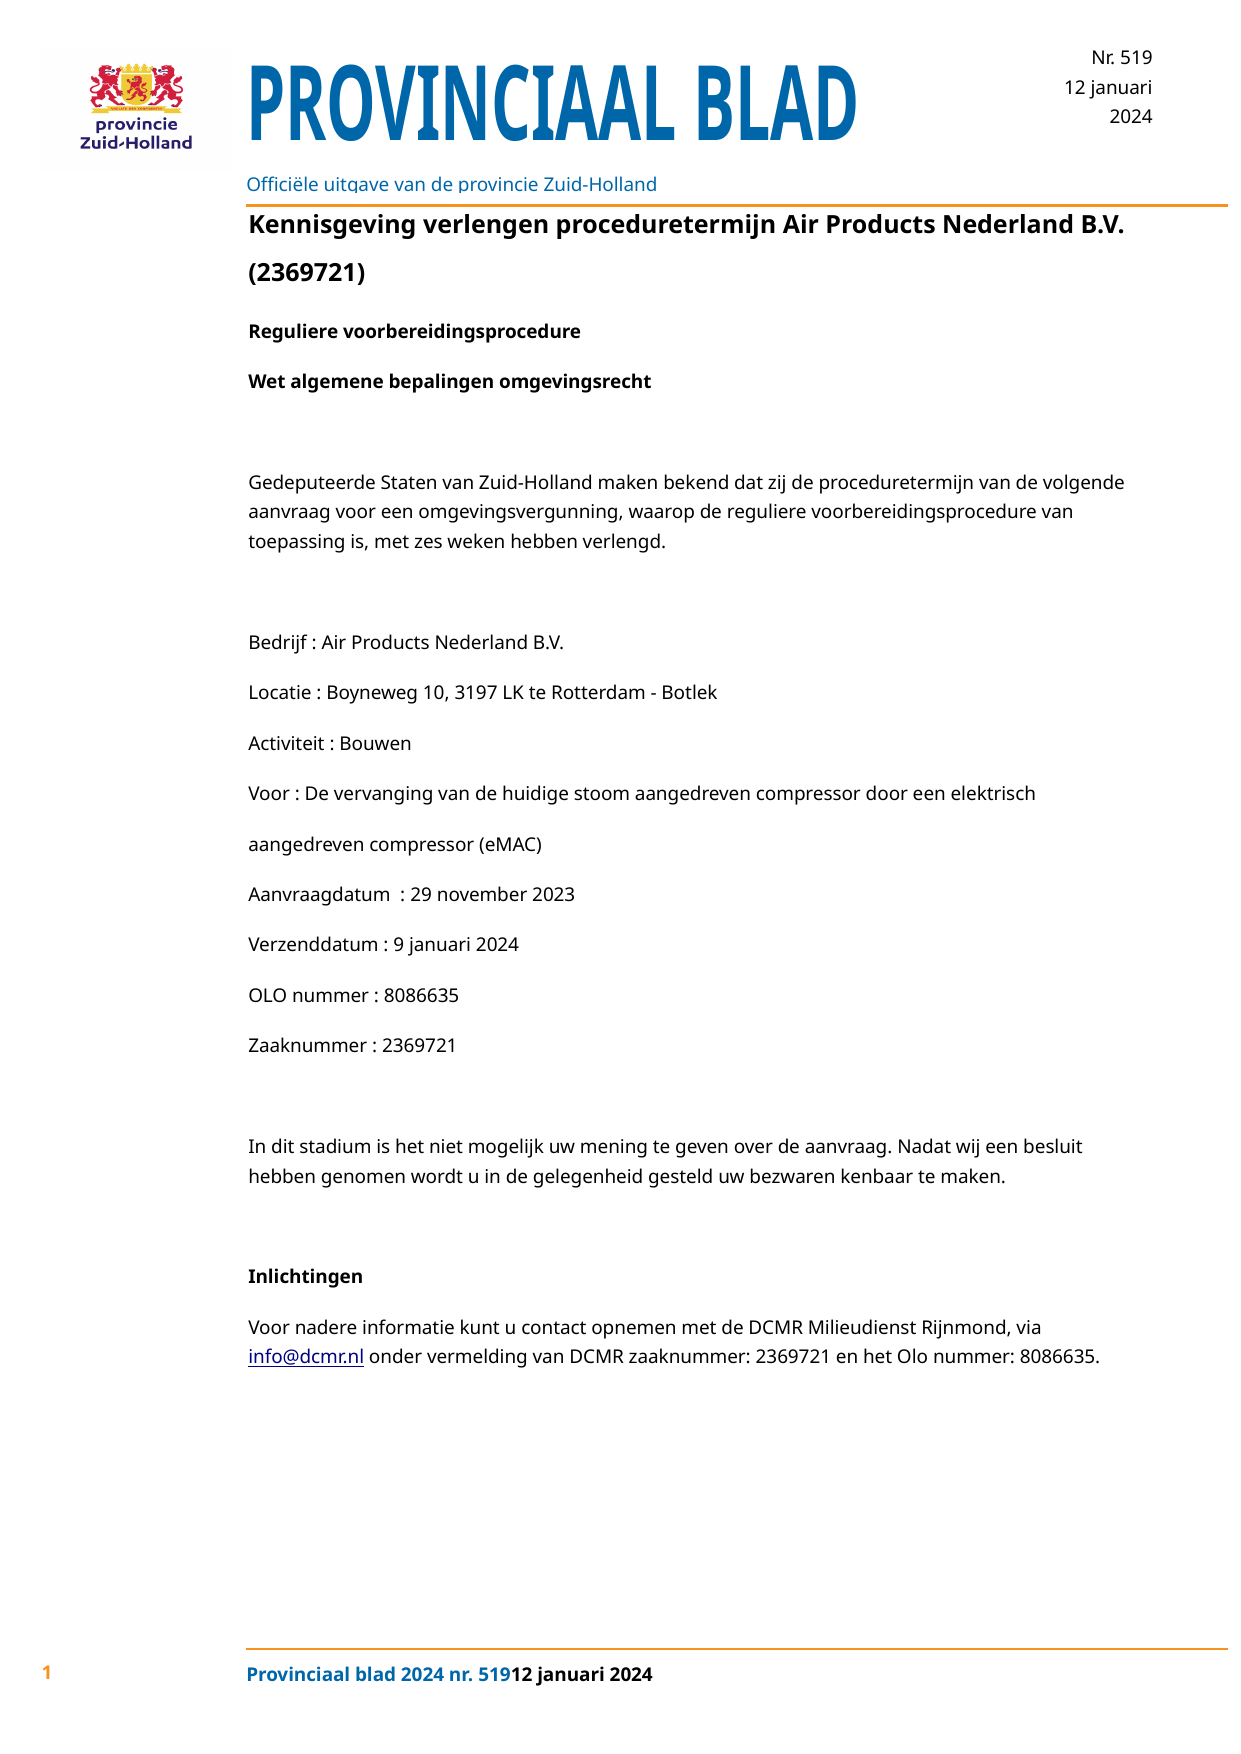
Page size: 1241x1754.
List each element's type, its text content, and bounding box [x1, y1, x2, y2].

text Locatie : Boyneweg 10, 3197 LK te Rotterdam - Botlek [248, 679, 1152, 705]
text Activiteit : Bouwen [248, 730, 1152, 756]
text OLO nummer : 8086635 [248, 982, 1152, 1008]
text Wet algemene bepalingen omgevingsrecht [248, 368, 1152, 394]
text Aanvraagdatum : 29 november 2023 [248, 881, 1152, 907]
text Gedeputeerde Staten van Zuid-Holland maken bekend dat zij de proceduretermijn van de volgende aanvraag voor een omgevingsvergunning, waarop de reguliere voorbereidingsprocedure van toepassing is, met zes weken hebben verlengd. [248, 469, 1152, 554]
text Verzenddatum : 9 januari 2024 [248, 932, 1152, 957]
text aangedreven compressor (eMAC) [248, 831, 1152, 857]
text Voor : De vervanging van de huidige stoom aangedreven compressor door een elektrisch [248, 780, 1152, 806]
picture [41, 47, 231, 172]
text In dit stadium is het niet mogelijk uw mening te geven over de aanvraag. Nadat wij een besluit hebben genomen wordt u in de gelegenheid gesteld uw bezwaren kenbaar te maken. [248, 1133, 1152, 1189]
text Zaaknummer : 2369721 [248, 1032, 1152, 1058]
text Kennisgeving verlengen proceduretermijn Air Products Nederland B.V. (2369721) [248, 207, 1152, 288]
text Voor nadere informatie kunt u contact opnemen met de DCMR Milieudienst Rijnmond, via info@dcmr.nl onder vermelding van DCMR zaaknummer: 2369721 en het Olo nummer: 8086635. [248, 1314, 1152, 1369]
text Bedrijf : Air Products Nederland B.V. [248, 629, 1152, 655]
text Reguliere voorbereidingsprocedure [248, 318, 1152, 344]
text Inlichtingen [248, 1264, 1152, 1289]
